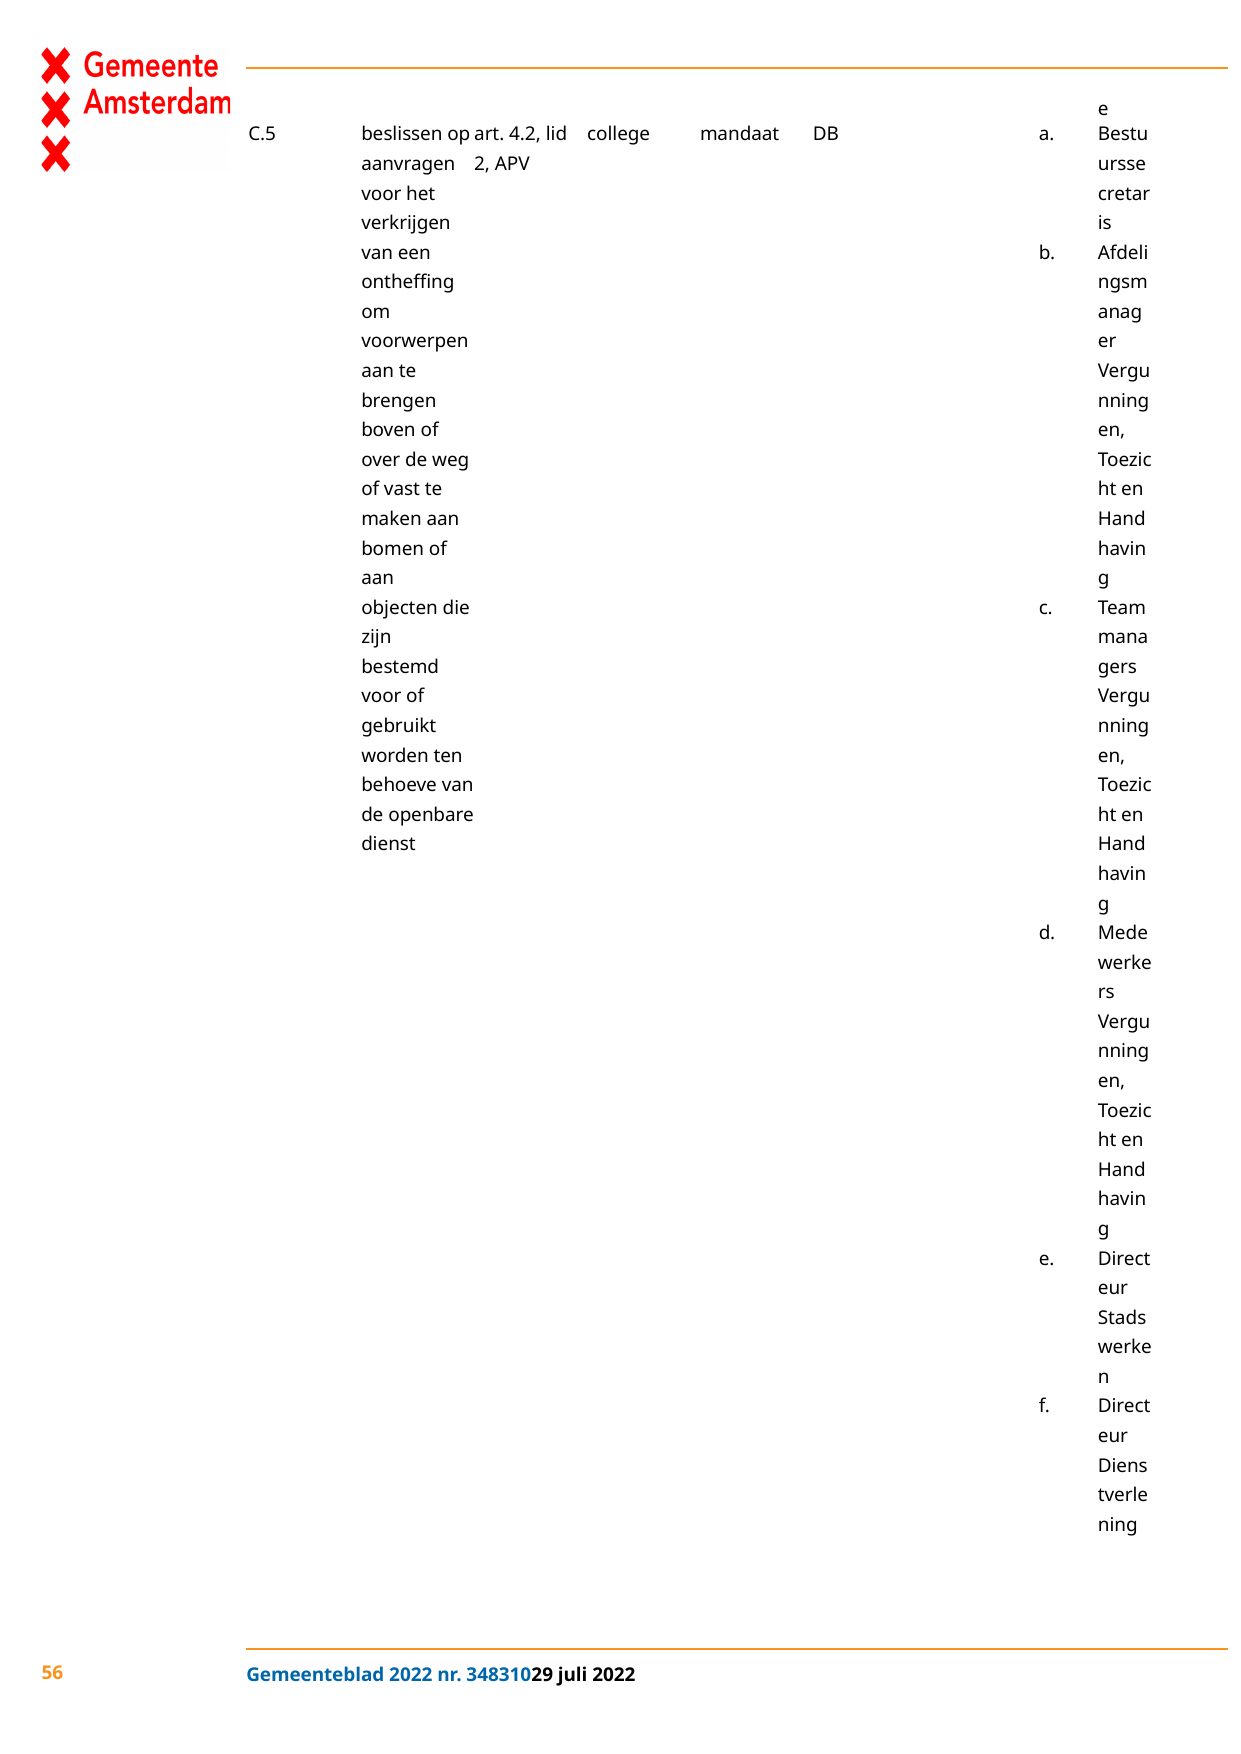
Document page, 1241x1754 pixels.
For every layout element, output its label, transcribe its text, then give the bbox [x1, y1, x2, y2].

table_cell [926, 121, 1038, 1537]
table_cell [700, 95, 813, 121]
table_cell college [587, 121, 700, 1537]
picture [41, 47, 231, 172]
table_cell [248, 95, 361, 121]
table_cell DB [813, 121, 926, 1537]
table_cell beslissen op aanvragen voor het verkrijgen van een ontheffing om voorwerpen aan te brengen boven of over de weg of vast te maken aan bomen of aan objecten die zijn bestemd voor of gebruikt worden ten behoeve van de openbare dienst [361, 121, 474, 1537]
table_cell C.5 [248, 121, 361, 1537]
table_cell mandaat [700, 121, 813, 1537]
table_cell [587, 95, 700, 121]
table_cell [474, 95, 587, 121]
table_cell [926, 95, 1038, 121]
table_cell [361, 95, 474, 121]
table_cell [813, 95, 926, 121]
table_cell Bestuurssecretaris Afdelingsmanager Vergunningen, Toezicht en Handhaving Teammanagers Vergunningen, Toezicht en Handhaving Medewerkers Vergunningen, Toezicht en Handhaving Directeur Stadswerken Directeur Dienstverlening [1039, 121, 1152, 1537]
table_cell art. 4.2, lid 2, APV [474, 121, 587, 1537]
